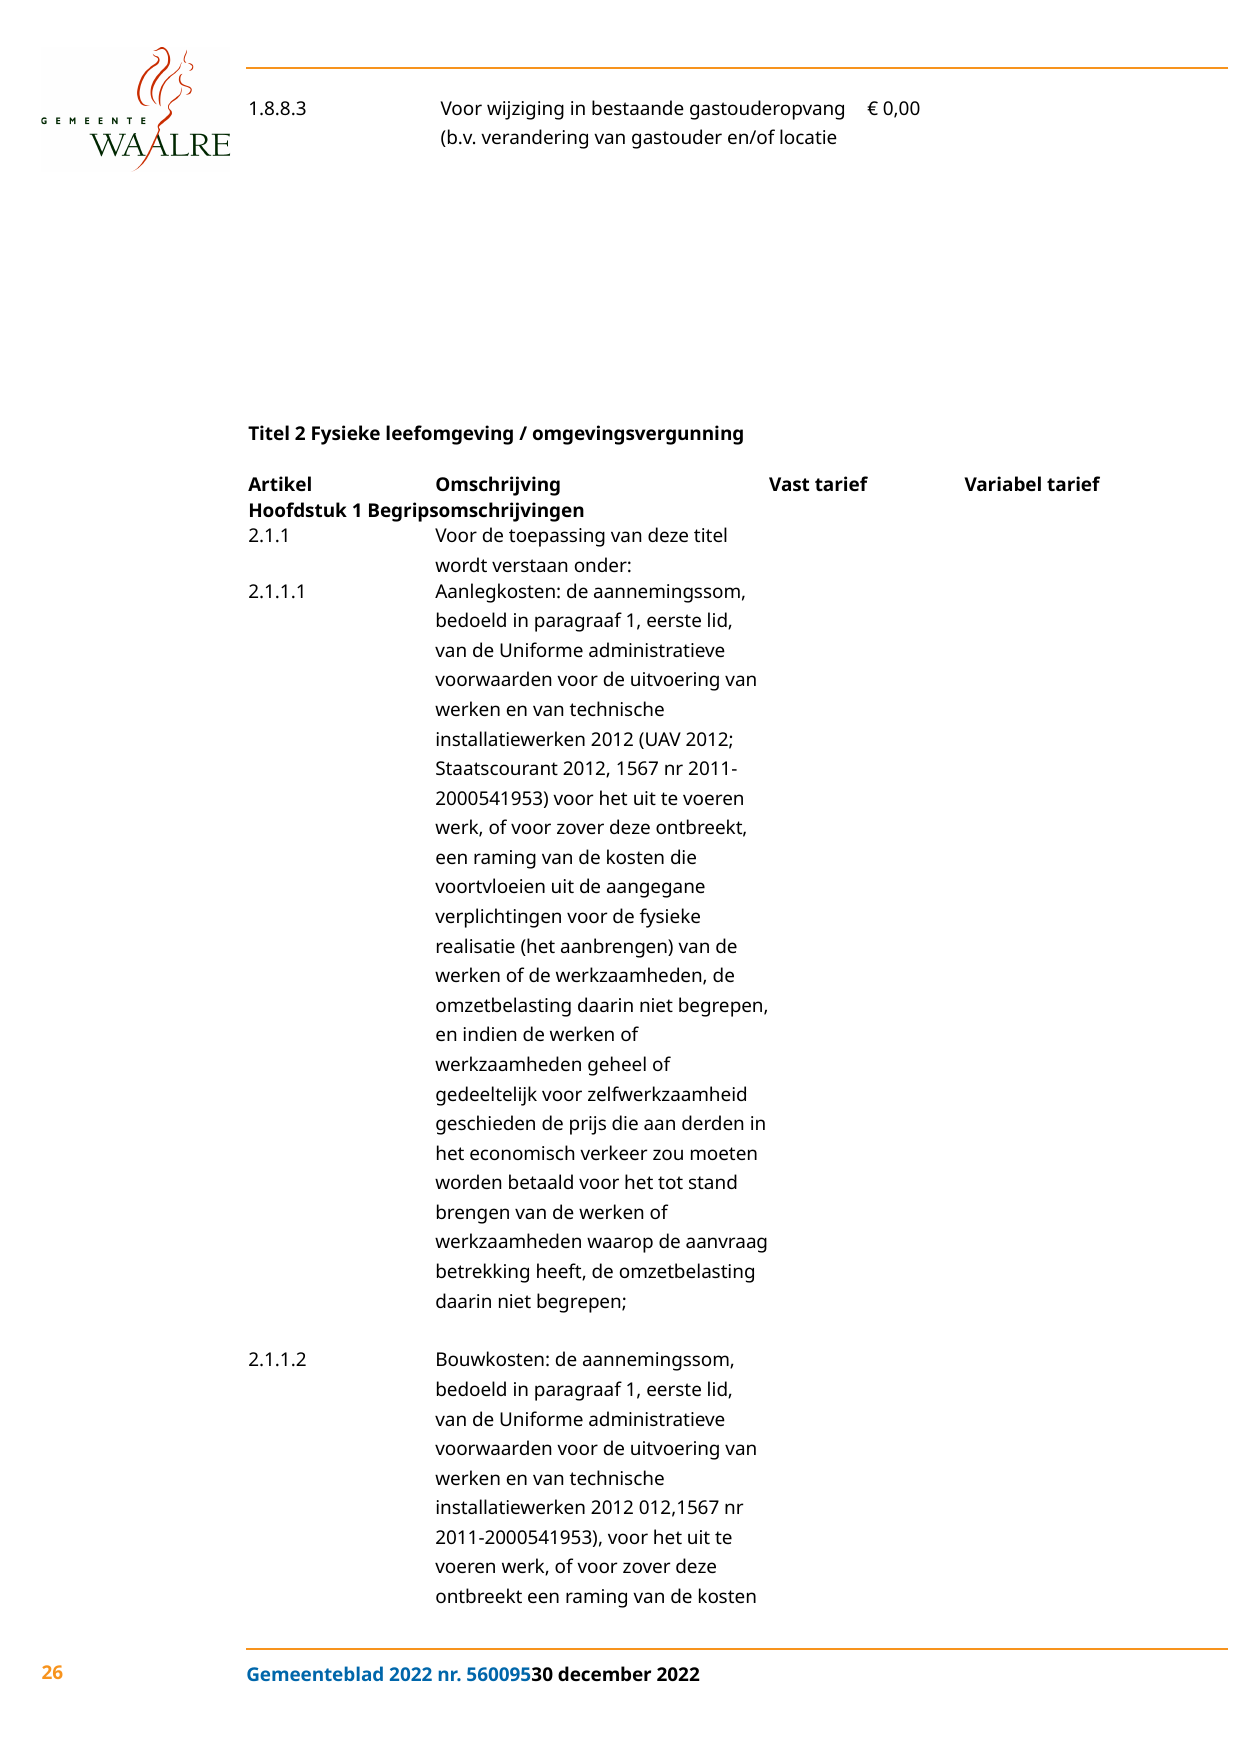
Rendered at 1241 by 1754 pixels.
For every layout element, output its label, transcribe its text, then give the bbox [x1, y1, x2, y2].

table_cell Vast tarief [769, 471, 964, 497]
table_cell 2.1.1 [248, 523, 435, 578]
table_header Titel 2 Fysieke leefomgeving / omgevingsvergunning [248, 420, 1152, 445]
table_cell 1.8.8.3 [248, 95, 440, 150]
table_cell Aanlegkosten: de aannemingssom, bedoeld in paragraaf 1, eerste lid, van de Uniforme administratieve voorwaarden voor de uitvoering van werken en van technische installatiewerken 2012 (UAV 2012; Staatscourant 2012, 1567 nr 2011-2000541953) voor het uit te voeren werk, of voor zover deze ontbreekt, een raming van de kosten die voortvloeien uit de aangegane verplichtingen voor de fysieke realisatie (het aanbrengen) van de werken of de werkzaamheden, de omzetbelasting daarin niet begrepen, en indien de werken of werkzaamheden geheel of gedeeltelijk voor zelfwerkzaamheid geschieden de prijs die aan derden in het economisch verkeer zou moeten worden betaald voor het tot stand brengen van de werken of werkzaamheden waarop de aanvraag betrekking heeft, de omzetbelasting daarin niet begrepen; [435, 578, 769, 1314]
table_cell [769, 523, 964, 578]
table_cell € 0,00 [867, 95, 1152, 150]
table_header 2.1.1.2 [248, 1347, 435, 1609]
picture [41, 47, 231, 172]
table_header Bouwkosten: de aannemingssom, bedoeld in paragraaf 1, eerste lid, van de Uniforme administratieve voorwaarden voor de uitvoering van werken en van technische installatiewerken 2012 012,1567 nr 2011-2000541953), voor het uit te voeren werk, of voor zover deze ontbreekt een raming van de kosten [435, 1347, 761, 1609]
table_cell [964, 578, 1152, 1314]
table_cell [964, 523, 1152, 578]
table_cell Variabel tarief [964, 471, 1152, 497]
table_header [761, 1347, 964, 1609]
table_cell Hoofdstuk 1 Begripsomschrijvingen [248, 497, 1152, 523]
table_cell Voor de toepassing van deze titel wordt verstaan onder: [435, 523, 769, 578]
table_cell 2.1.1.1 [248, 578, 435, 1314]
table_cell Voor wijziging in bestaande gastouderopvang (b.v. verandering van gastouder en/of locatie [440, 95, 867, 150]
table_cell Artikel [248, 471, 435, 497]
table_cell [248, 445, 1152, 471]
table_cell Omschrijving [435, 471, 769, 497]
table_header [964, 1347, 1152, 1609]
table_cell [769, 578, 964, 1314]
